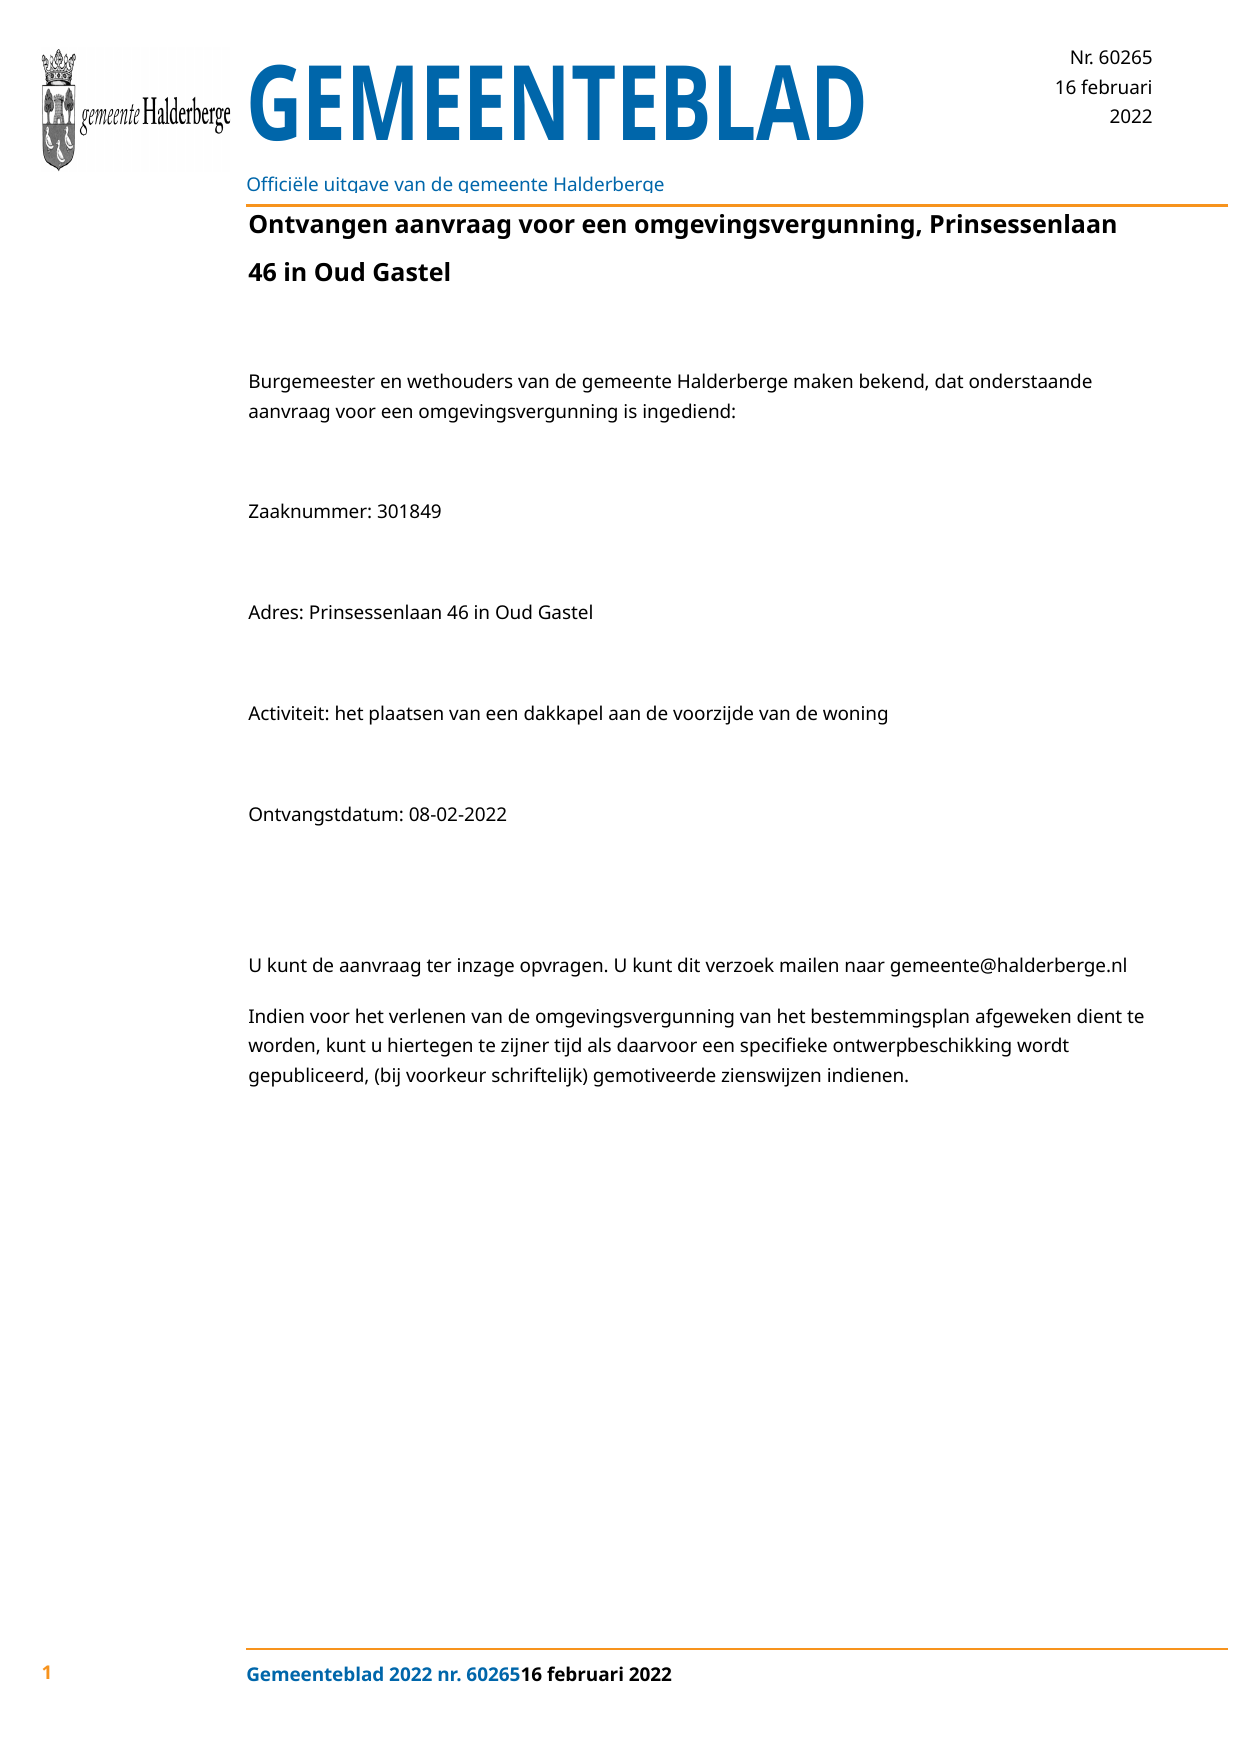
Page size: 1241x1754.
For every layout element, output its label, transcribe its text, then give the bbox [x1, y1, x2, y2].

text Adres: Prinsessenlaan 46 in Oud Gastel [248, 599, 1152, 625]
text Ontvangstdatum: 08-02-2022 [248, 801, 1152, 827]
text U kunt de aanvraag ter inzage opvragen. U kunt dit verzoek mailen naar gemeente@halderberge.nl [248, 952, 1152, 978]
text Activiteit: het plaatsen van een dakkapel aan de voorzijde van de woning [248, 700, 1152, 726]
text Zaaknummer: 301849 [248, 499, 1152, 524]
text Burgemeester en wethouders van de gemeente Halderberge maken bekend, dat onderstaande aanvraag voor een omgevingsvergunning is ingediend: [248, 368, 1152, 424]
picture [41, 47, 231, 172]
text Indien voor het verlenen van de omgevingsvergunning van het bestemmingsplan afgeweken dient te worden, kunt u hiertegen te zijner tijd als daarvoor een specifieke ontwerpbeschikking wordt gepubliceerd, (bij voorkeur schriftelijk) gemotiveerde zienswijzen indienen. [248, 1003, 1152, 1088]
text Ontvangen aanvraag voor een omgevingsvergunning, Prinsessenlaan 46 in Oud Gastel [248, 207, 1152, 288]
